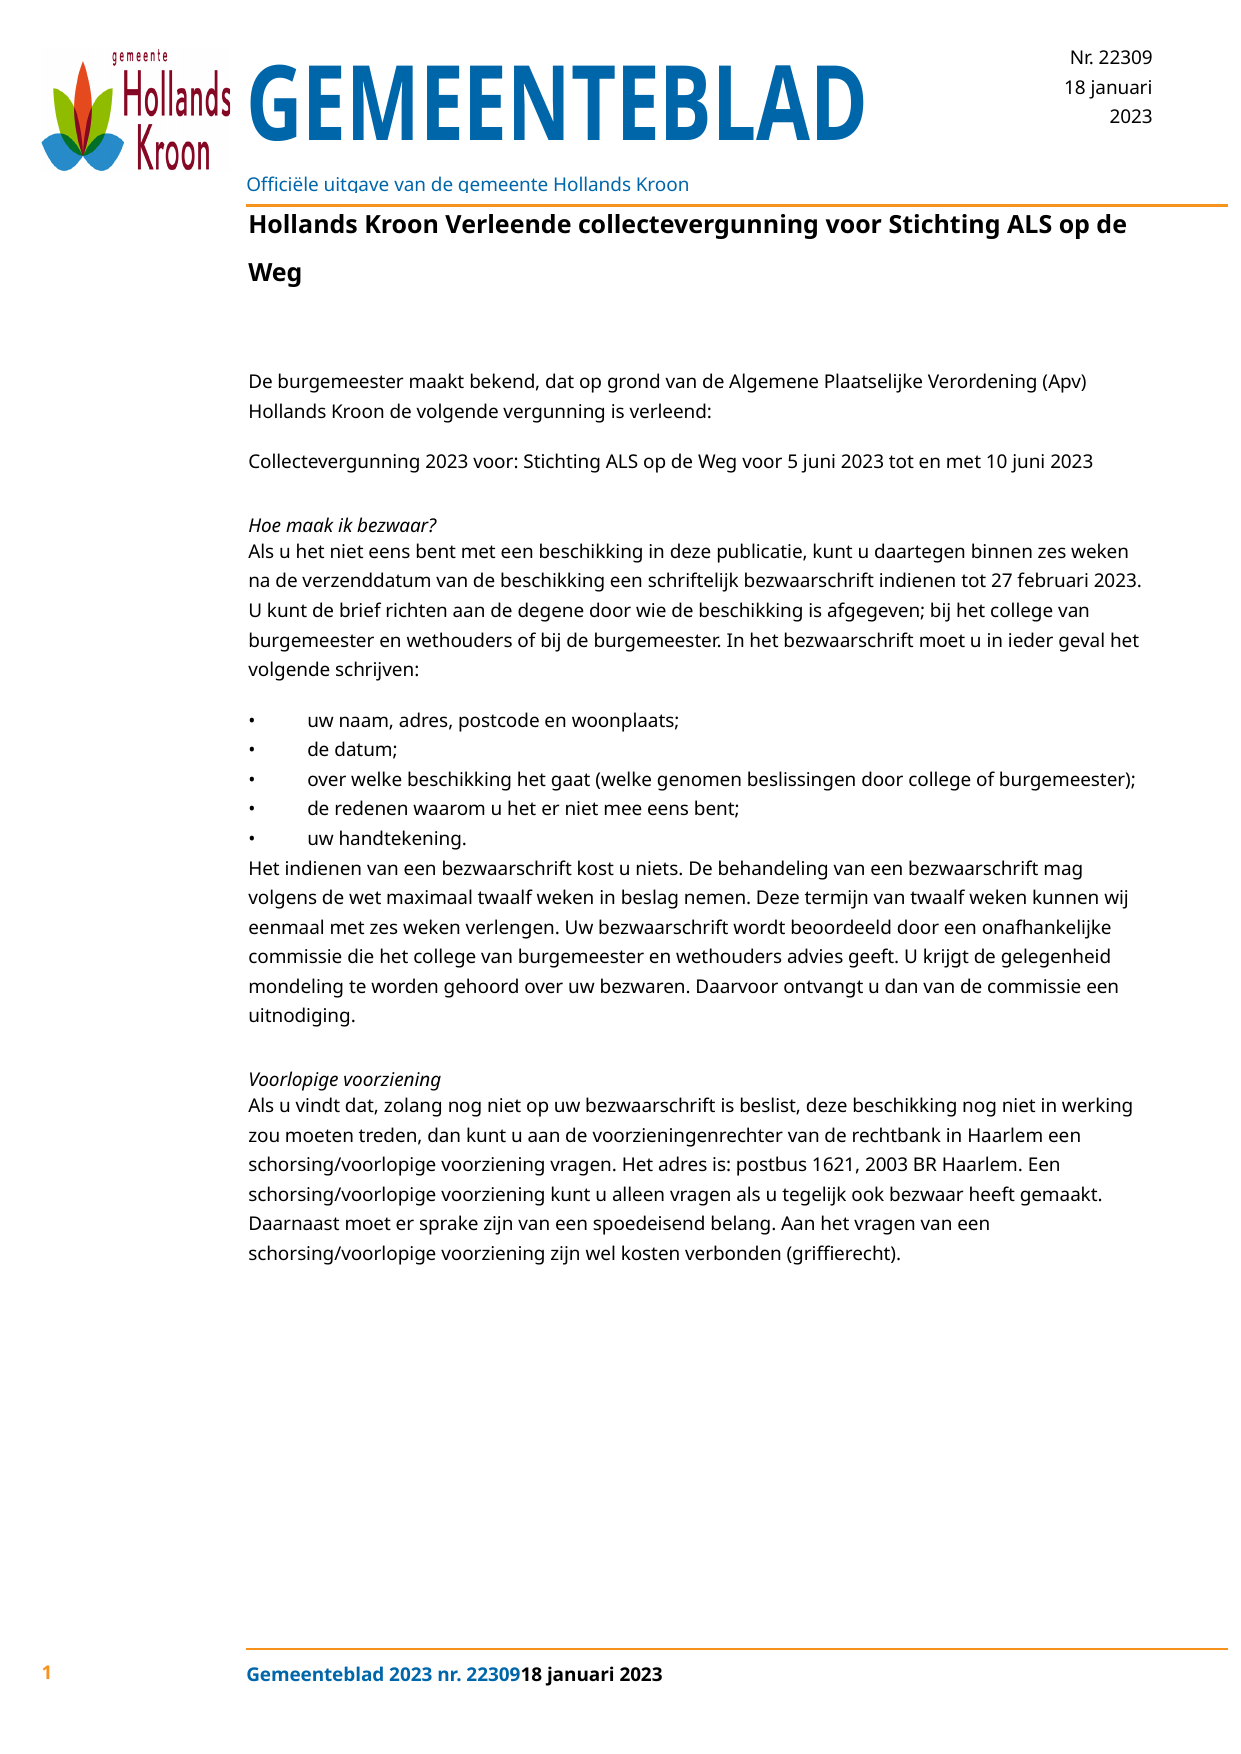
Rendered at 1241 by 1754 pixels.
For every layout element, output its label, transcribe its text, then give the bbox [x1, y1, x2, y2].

text Voorlopige voorziening [248, 1067, 1152, 1092]
text Hollands Kroon Verleende collectevergunning voor Stichting ALS op de Weg [248, 207, 1152, 288]
picture [41, 47, 231, 172]
text Het indienen van een bezwaarschrift kost u niets. De behandeling van een bezwaarschrift mag volgens de wet maximaal twaalf weken in beslag nemen. Deze termijn van twaalf weken kunnen wij eenmaal met zes weken verlengen. Uw bezwaarschrift wordt beoordeeld door een onafhankelijke commissie die het college van burgemeester en wethouders advies geeft. U krijgt de gelegenheid mondeling te worden gehoord over uw bezwaren. Daarvoor ontvangt u dan van de commissie een uitnodiging. [248, 855, 1152, 1028]
text Collectevergunning 2023 voor: Stichting ALS op de Weg voor 5 juni 2023 tot en met 10 juni 2023 [248, 448, 1152, 474]
text Als u het niet eens bent met een beschikking in deze publicatie, kunt u daartegen binnen zes weken na de verzenddatum van de beschikking een schriftelijk bezwaarschrift indienen tot 27 februari 2023. U kunt de brief richten aan de degene door wie de beschikking is afgegeven; bij het college van burgemeester en wethouders of bij de burgemeester. In het bezwaarschrift moet u in ieder geval het volgende schrijven: [248, 538, 1152, 682]
text Hoe maak ik bezwaar? [248, 512, 1152, 538]
list de redenen waarom u het er niet mee eens bent; [248, 796, 1152, 821]
list uw naam, adres, postcode en woonplaats; [248, 707, 1152, 732]
list de datum; [248, 736, 1152, 762]
text De burgemeester maakt bekend, dat op grond van de Algemene Plaatselijke Verordening (Apv) Hollands Kroon de volgende vergunning is verleend: [248, 368, 1152, 424]
list over welke beschikking het gaat (welke genomen beslissingen door college of burgemeester); [248, 766, 1152, 792]
list uw handtekening. [248, 825, 1152, 851]
text Als u vindt dat, zolang nog niet op uw bezwaarschrift is beslist, deze beschikking nog niet in werking zou moeten treden, dan kunt u aan de voorzieningenrechter van de rechtbank in Haarlem een schorsing/voorlopige voorziening vragen. Het adres is: postbus 1621, 2003 BR Haarlem. Een schorsing/voorlopige voorziening kunt u alleen vragen als u tegelijk ook bezwaar heeft gemaakt. Daarnaast moet er sprake zijn van een spoedeisend belang. Aan het vragen van een schorsing/voorlopige voorziening zijn wel kosten verbonden (griffierecht). [248, 1092, 1152, 1266]
